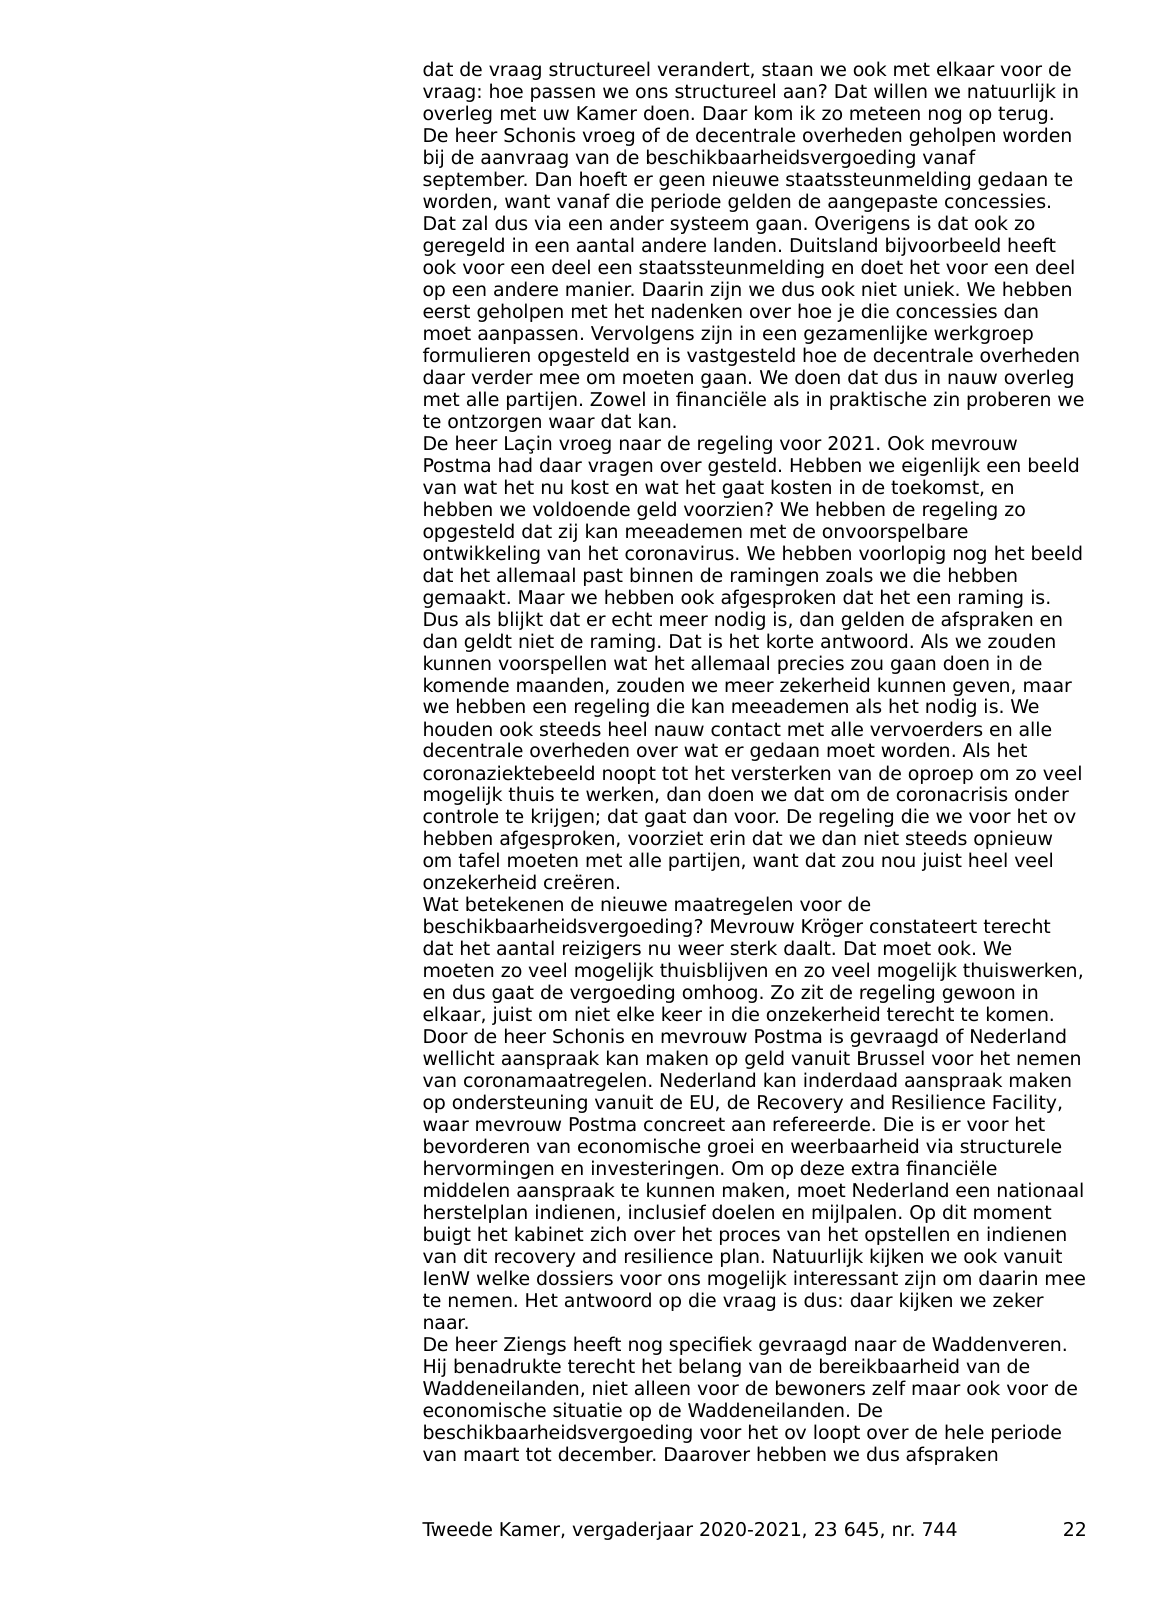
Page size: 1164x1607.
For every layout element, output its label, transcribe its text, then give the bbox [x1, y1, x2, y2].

text De heer Laçin vroeg naar de regeling voor 2021. Ook mevrouw Postma had daar vragen over gesteld. Hebben we eigenlijk een beeld van wat het nu kost en wat het gaat kosten in de toekomst, en hebben we voldoende geld voorzien? We hebben de regeling zo opgesteld dat zij kan meeademen met de onvoorspelbare ontwikkeling van het coronavirus. We hebben voorlopig nog het beeld dat het allemaal past binnen de ramingen zoals we die hebben gemaakt. Maar we hebben ook afgesproken dat het een raming is. Dus als blijkt dat er echt meer nodig is, dan gelden de afspraken en dan geldt niet de raming. Dat is het korte antwoord. Als we zouden kunnen voorspellen wat het allemaal precies zou gaan doen in de komende maanden, zouden we meer zekerheid kunnen geven, maar we hebben een regeling die kan meeademen als het nodig is. We houden ook steeds heel nauw contact met alle vervoerders en alle decentrale overheden over wat er gedaan moet worden. Als het coronaziektebeeld noopt tot het versterken van de oproep om zo veel mogelijk thuis te werken, dan doen we dat om de coronacrisis onder controle te krijgen; dat gaat dan voor. De regeling die we voor het ov hebben afgesproken, voorziet erin dat we dan niet steeds opnieuw om tafel moeten met alle partijen, want dat zou nou juist heel veel onzekerheid creëren. [422, 433, 1087, 894]
text De heer Schonis vroeg of de decentrale overheden geholpen worden bij de aanvraag van de beschikbaarheidsvergoeding vanaf september. Dan hoeft er geen nieuwe staatssteunmelding gedaan te worden, want vanaf die periode gelden de aangepaste concessies. Dat zal dus via een ander systeem gaan. Overigens is dat ook zo geregeld in een aantal andere landen. Duitsland bijvoorbeeld heeft ook voor een deel een staatssteunmelding en doet het voor een deel op een andere manier. Daarin zijn we dus ook niet uniek. We hebben eerst geholpen met het nadenken over hoe je die concessies dan moet aanpassen. Vervolgens zijn in een gezamenlijke werkgroep formulieren opgesteld en is vastgesteld hoe de decentrale overheden daar verder mee om moeten gaan. We doen dat dus in nauw overleg met alle partijen. Zowel in financiële als in praktische zin proberen we te ontzorgen waar dat kan. [422, 125, 1087, 433]
text De heer Ziengs heeft nog specifiek gevraagd naar de Waddenveren. Hij benadrukte terecht het belang van de bereikbaarheid van de Waddeneilanden, niet alleen voor de bewoners zelf maar ook voor de economische situatie op de Waddeneilanden. De beschikbaarheidsvergoeding voor het ov loopt over de hele periode van maart tot december. Daarover hebben we dus afspraken [422, 1334, 1087, 1466]
text Wat betekenen de nieuwe maatregelen voor de beschikbaarheidsvergoeding? Mevrouw Kröger constateert terecht dat het aantal reizigers nu weer sterk daalt. Dat moet ook. We moeten zo veel mogelijk thuisblijven en zo veel mogelijk thuiswerken, en dus gaat de vergoeding omhoog. Zo zit de regeling gewoon in elkaar, juist om niet elke keer in die onzekerheid terecht te komen. [422, 894, 1087, 1026]
text Door de heer Schonis en mevrouw Postma is gevraagd of Nederland wellicht aanspraak kan maken op geld vanuit Brussel voor het nemen van coronamaatregelen. Nederland kan inderdaad aanspraak maken op ondersteuning vanuit de EU, de Recovery and Resilience Facility, waar mevrouw Postma concreet aan refereerde. Die is er voor het bevorderen van economische groei en weerbaarheid via structurele hervormingen en investeringen. Om op deze extra financiële middelen aanspraak te kunnen maken, moet Nederland een nationaal herstelplan indienen, inclusief doelen en mijlpalen. Op dit moment buigt het kabinet zich over het proces van het opstellen en indienen van dit recovery and resilience plan. Natuurlijk kijken we ook vanuit IenW welke dossiers voor ons mogelijk interessant zijn om daarin mee te nemen. Het antwoord op die vraag is dus: daar kijken we zeker naar. [422, 1026, 1087, 1334]
text dat de vraag structureel verandert, staan we ook met elkaar voor de vraag: hoe passen we ons structureel aan? Dat willen we natuurlijk in overleg met uw Kamer doen. Daar kom ik zo meteen nog op terug. [422, 59, 1087, 125]
